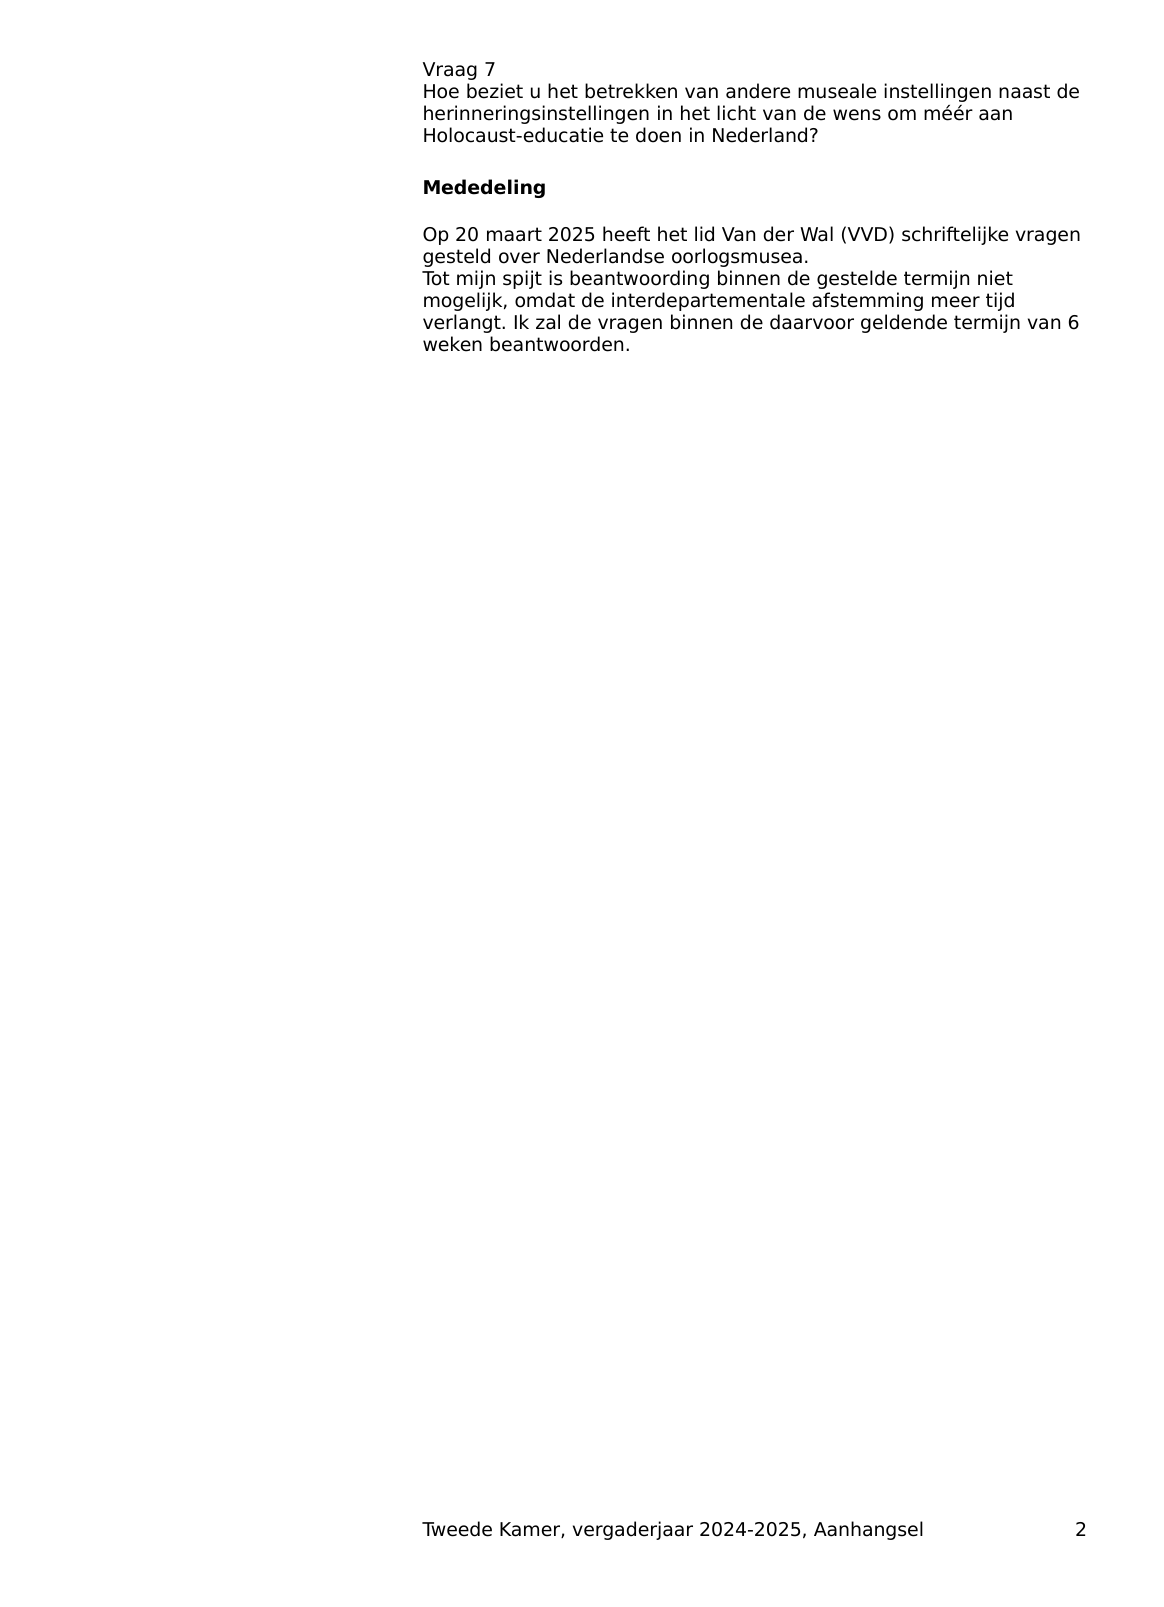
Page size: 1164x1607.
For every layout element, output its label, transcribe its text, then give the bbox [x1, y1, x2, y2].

text Vraag 7 [422, 59, 1087, 81]
text Op 20 maart 2025 heeft het lid Van der Wal (VVD) schriftelijke vragen gesteld over Nederlandse oorlogsmusea. [422, 224, 1087, 268]
text Tot mijn spijt is beantwoording binnen de gestelde termijn niet mogelijk, omdat de interdepartementale afstemming meer tijd verlangt. Ik zal de vragen binnen de daarvoor geldende termijn van 6 weken beantwoorden. [422, 268, 1087, 356]
text Hoe beziet u het betrekken van andere museale instellingen naast de herinneringsinstellingen in het licht van de wens om méér aan Holocaust-educatie te doen in Nederland? [422, 81, 1087, 147]
subtitle Mededeling [422, 177, 1087, 199]
